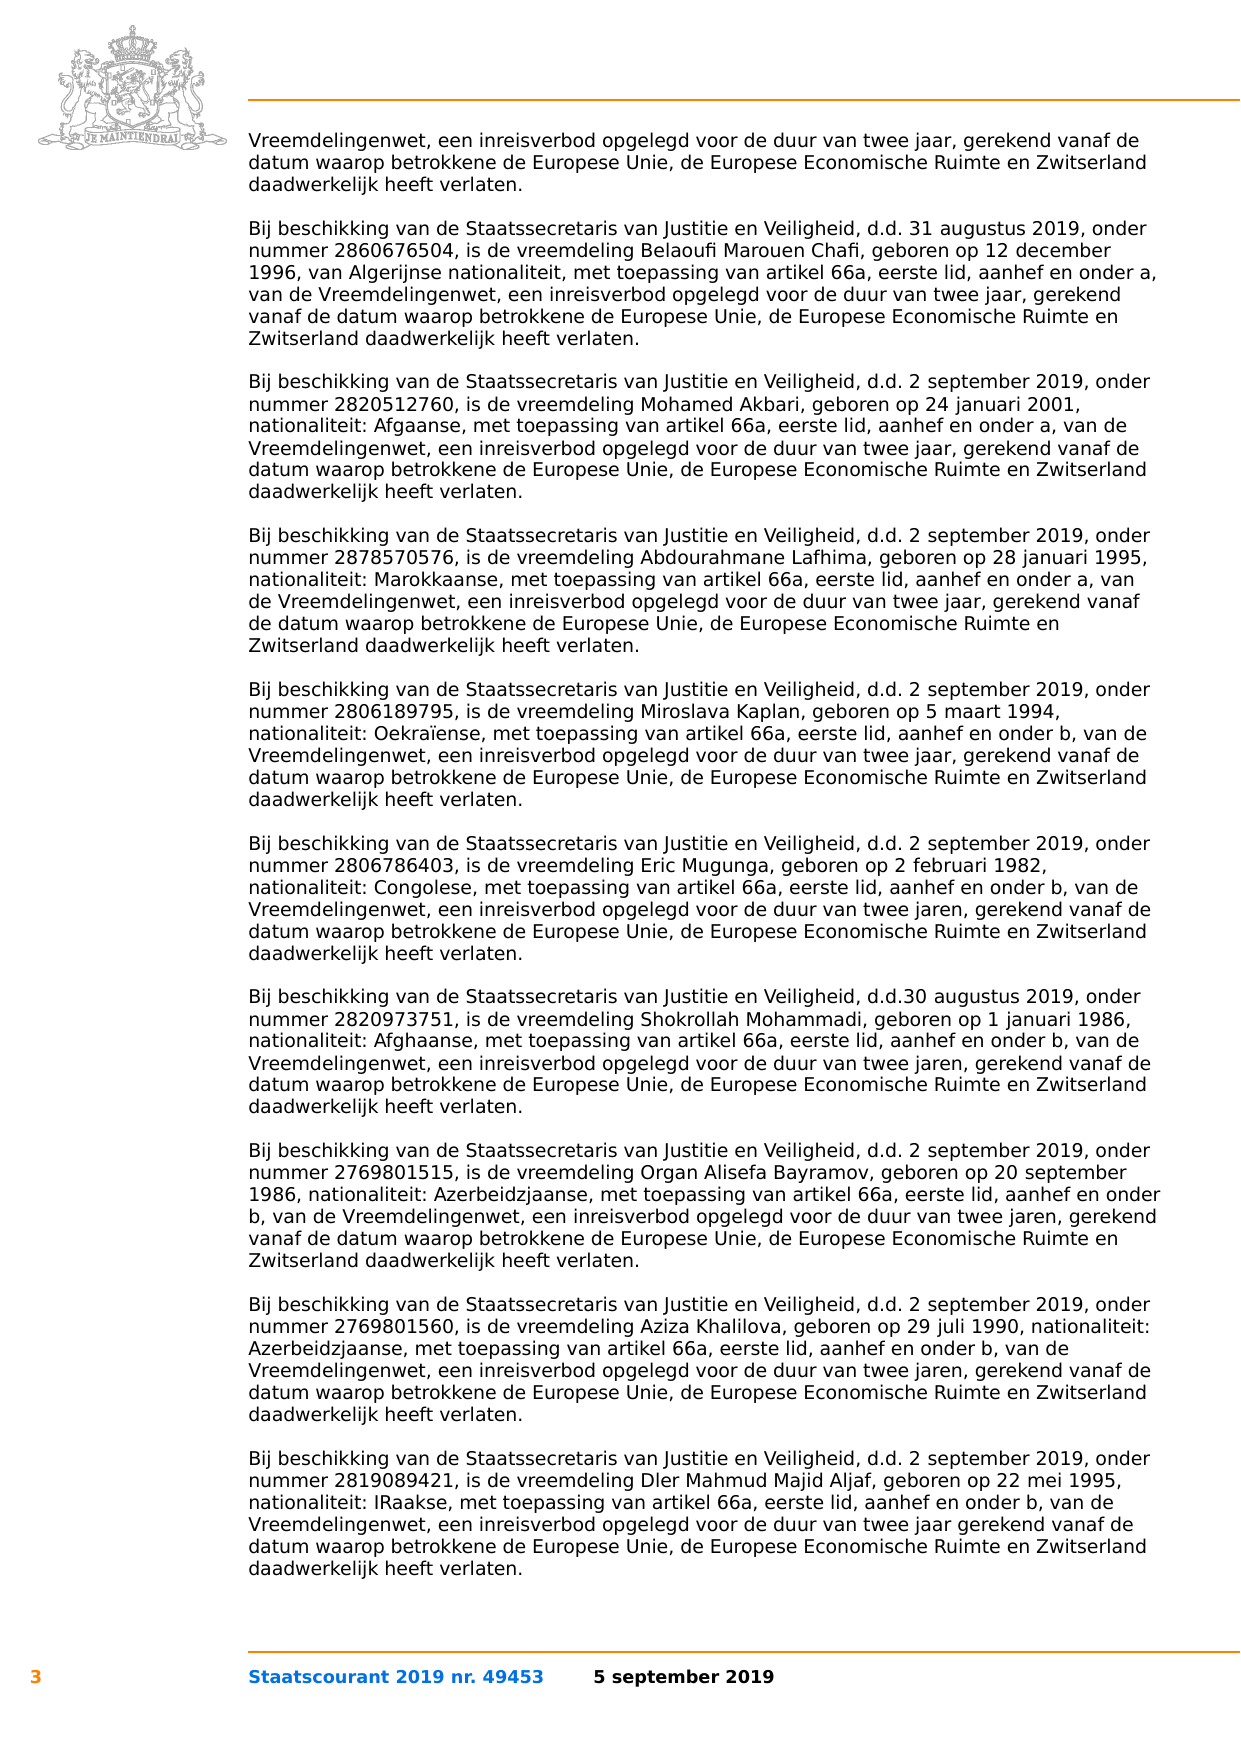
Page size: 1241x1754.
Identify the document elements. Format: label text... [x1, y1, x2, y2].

text Bij beschikking van de Staatssecretaris van Justitie en Veiligheid, d.d. 2 september 2019, onder nummer 2806786403, is de vreemdeling Eric Mugunga, geboren op 2 februari 1982, nationaliteit: Congolese, met toepassing van artikel 66a, eerste lid, aanhef en onder b, van de Vreemdelingenwet, een inreisverbod opgelegd voor de duur van twee jaren, gerekend vanaf de datum waarop betrokkene de Europese Unie, de Europese Economische Ruimte en Zwitserland daadwerkelijk heeft verlaten. [248, 833, 1163, 964]
text Bij beschikking van de Staatssecretaris van Justitie en Veiligheid, d.d. 2 september 2019, onder nummer 2769801515, is de vreemdeling Organ Alisefa Bayramov, geboren op 20 september 1986, nationaliteit: Azerbeidzjaanse, met toepassing van artikel 66a, eerste lid, aanhef en onder b, van de Vreemdelingenwet, een inreisverbod opgelegd voor de duur van twee jaren, gerekend vanaf de datum waarop betrokkene de Europese Unie, de Europese Economische Ruimte en Zwitserland daadwerkelijk heeft verlaten. [248, 1140, 1163, 1272]
text Bij beschikking van de Staatssecretaris van Justitie en Veiligheid, d.d. 2 september 2019, onder nummer 2819089421, is de vreemdeling Dler Mahmud Majid Aljaf, geboren op 22 mei 1995, nationaliteit: IRaakse, met toepassing van artikel 66a, eerste lid, aanhef en onder b, van de Vreemdelingenwet, een inreisverbod opgelegd voor de duur van twee jaar gerekend vanaf de datum waarop betrokkene de Europese Unie, de Europese Economische Ruimte en Zwitserland daadwerkelijk heeft verlaten. [248, 1448, 1163, 1579]
text Bij beschikking van de Staatssecretaris van Justitie en Veiligheid, d.d.30 augustus 2019, onder nummer 2820973751, is de vreemdeling Shokrollah Mohammadi, geboren op 1 januari 1986, nationaliteit: Afghaanse, met toepassing van artikel 66a, eerste lid, aanhef en onder b, van de Vreemdelingenwet, een inreisverbod opgelegd voor de duur van twee jaren, gerekend vanaf de datum waarop betrokkene de Europese Unie, de Europese Economische Ruimte en Zwitserland daadwerkelijk heeft verlaten. [248, 986, 1163, 1118]
text Bij beschikking van de Staatssecretaris van Justitie en Veiligheid, d.d. 2 september 2019, onder nummer 2820512760, is de vreemdeling Mohamed Akbari, geboren op 24 januari 2001, nationaliteit: Afgaanse, met toepassing van artikel 66a, eerste lid, aanhef en onder a, van de Vreemdelingenwet, een inreisverbod opgelegd voor de duur van twee jaar, gerekend vanaf de datum waarop betrokkene de Europese Unie, de Europese Economische Ruimte en Zwitserland daadwerkelijk heeft verlaten. [248, 371, 1163, 503]
text Bij beschikking van de Staatssecretaris van Justitie en Veiligheid, d.d. 31 augustus 2019, onder nummer 2860676504, is de vreemdeling Belaoufi Marouen Chafi, geboren op 12 december 1996, van Algerijnse nationaliteit, met toepassing van artikel 66a, eerste lid, aanhef en onder a, van de Vreemdelingenwet, een inreisverbod opgelegd voor de duur van twee jaar, gerekend vanaf de datum waarop betrokkene de Europese Unie, de Europese Economische Ruimte en Zwitserland daadwerkelijk heeft verlaten. [248, 218, 1163, 349]
text Bij beschikking van de Staatssecretaris van Justitie en Veiligheid, d.d. 2 september 2019, onder nummer 2878570576, is de vreemdeling Abdourahmane Lafhima, geboren op 28 januari 1995, nationaliteit: Marokkaanse, met toepassing van artikel 66a, eerste lid, aanhef en onder a, van de Vreemdelingenwet, een inreisverbod opgelegd voor de duur van twee jaar, gerekend vanaf de datum waarop betrokkene de Europese Unie, de Europese Economische Ruimte en Zwitserland daadwerkelijk heeft verlaten. [248, 525, 1163, 657]
text Bij beschikking van de Staatssecretaris van Justitie en Veiligheid, d.d. 2 september 2019, onder nummer 2806189795, is de vreemdeling Miroslava Kaplan, geboren op 5 maart 1994, nationaliteit: Oekraïense, met toepassing van artikel 66a, eerste lid, aanhef en onder b, van de Vreemdelingenwet, een inreisverbod opgelegd voor de duur van twee jaar, gerekend vanaf de datum waarop betrokkene de Europese Unie, de Europese Economische Ruimte en Zwitserland daadwerkelijk heeft verlaten. [248, 679, 1163, 811]
text Vreemdelingenwet, een inreisverbod opgelegd voor de duur van twee jaar, gerekend vanaf de datum waarop betrokkene de Europese Unie, de Europese Economische Ruimte en Zwitserland daadwerkelijk heeft verlaten. [248, 130, 1163, 196]
text Bij beschikking van de Staatssecretaris van Justitie en Veiligheid, d.d. 2 september 2019, onder nummer 2769801560, is de vreemdeling Aziza Khalilova, geboren op 29 juli 1990, nationaliteit: Azerbeidzjaanse, met toepassing van artikel 66a, eerste lid, aanhef en onder b, van de Vreemdelingenwet, een inreisverbod opgelegd voor de duur van twee jaren, gerekend vanaf de datum waarop betrokkene de Europese Unie, de Europese Economische Ruimte en Zwitserland daadwerkelijk heeft verlaten. [248, 1294, 1163, 1426]
picture [38, 25, 227, 150]
